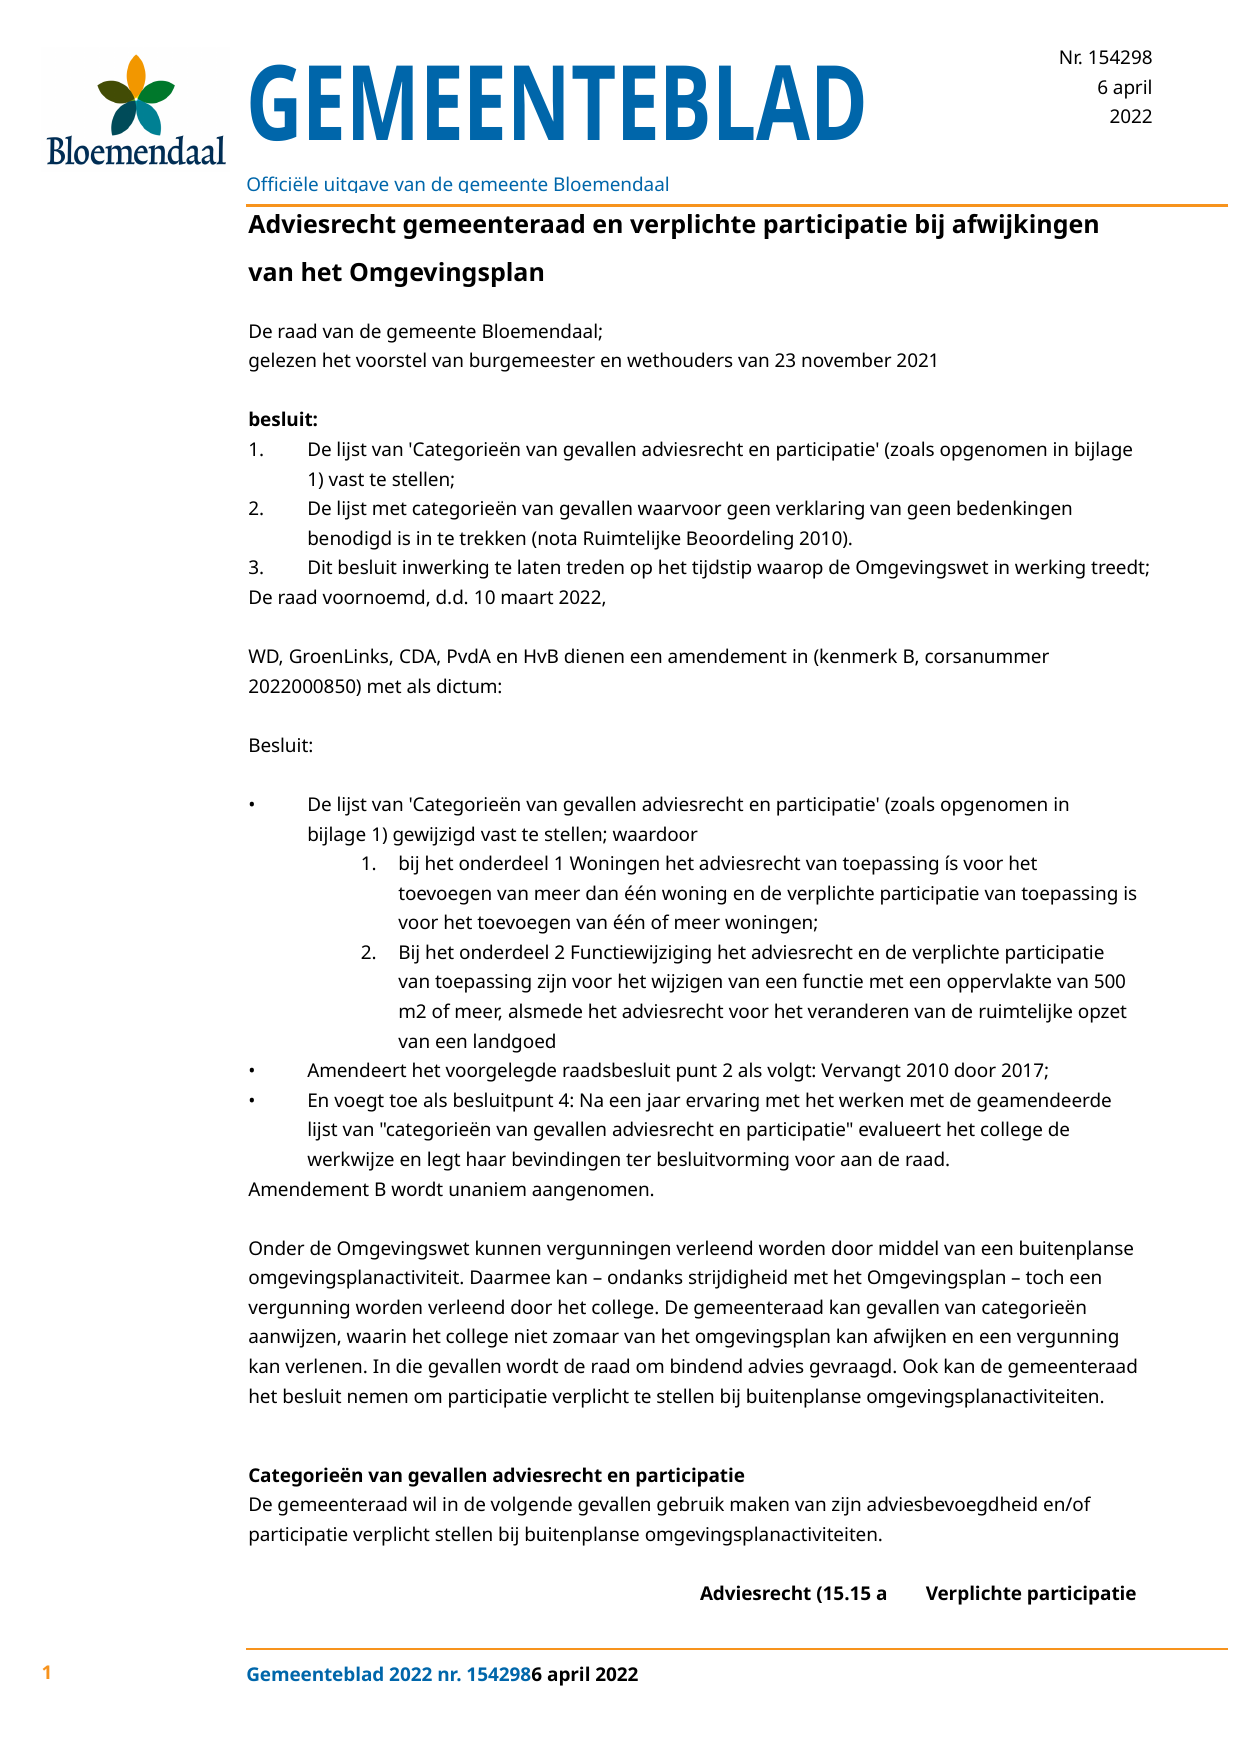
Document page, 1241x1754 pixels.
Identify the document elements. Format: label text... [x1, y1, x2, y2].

list De lijst met categorieën van gevallen waarvoor geen verklaring van geen bedenkingen benodigd is in te trekken (nota Ruimtelijke Beoordeling 2010). [248, 495, 1152, 551]
list En voegt toe als besluitpunt 4: Na een jaar ervaring met het werken met de geamendeerde lijst van "categorieën van gevallen adviesrecht en participatie" evalueert het college de werkwijze en legt haar bevindingen ter besluitvorming voor aan de raad. [248, 1087, 1152, 1172]
text Categorieën van gevallen adviesrecht en participatie [248, 1462, 1152, 1487]
text gelezen het voorstel van burgemeester en wethouders van 23 november 2021 [248, 347, 1152, 373]
text De raad van de gemeente Bloemendaal; [248, 318, 1152, 344]
list De lijst van 'Categorieën van gevallen adviesrecht en participatie' (zoals opgenomen in bijlage 1) gewijzigd vast te stellen; waardoor [248, 791, 1152, 847]
table_header Adviesrecht (15.15 a [700, 1580, 926, 1606]
text Amendement B wordt unaniem aangenomen. [248, 1176, 1152, 1202]
text WD, GroenLinks, CDA, PvdA en HvB dienen een amendement in (kenmerk B, corsanummer 2022000850) met als dictum: [248, 643, 1152, 699]
list Amendeert het voorgelegde raadsbesluit punt 2 als volgt: Vervangt 2010 door 2017; [248, 1057, 1152, 1083]
text De gemeenteraad wil in de volgende gevallen gebruik maken van zijn adviesbevoegdheid en/of participatie verplicht stellen bij buitenplanse omgevingsplanactiviteiten. [248, 1491, 1152, 1547]
table_header [248, 1580, 474, 1606]
text besluit: [248, 407, 1152, 432]
text Adviesrecht gemeenteraad en verplichte participatie bij afwijkingen van het Omgevingsplan [248, 207, 1152, 288]
table_header [474, 1580, 700, 1606]
list bij het onderdeel 1 Woningen het adviesrecht van toepassing ís voor het toevoegen van meer dan één woning en de verplichte participatie van toepassing is voor het toevoegen van één of meer woningen; [361, 850, 1152, 935]
text De raad voornoemd, d.d. 10 maart 2022, [248, 584, 1152, 610]
table_header Verplichte participatie [926, 1580, 1152, 1606]
picture [41, 47, 231, 172]
list Bij het onderdeel 2 Functiewijziging het adviesrecht en de verplichte participatie van toepassing zijn voor het wijzigen van een functie met een oppervlakte van 500 m2 of meer, alsmede het adviesrecht voor het veranderen van de ruimtelijke opzet van een landgoed [361, 939, 1152, 1054]
list De lijst van 'Categorieën van gevallen adviesrecht en participatie' (zoals opgenomen in bijlage 1) vast te stellen; [248, 436, 1152, 492]
text Onder de Omgevingswet kunnen vergunningen verleend worden door middel van een buitenplanse omgevingsplanactiviteit. Daarmee kan – ondanks strijdigheid met het Omgevingsplan – toch een vergunning worden verleend door het college. De gemeenteraad kan gevallen van categorieën aanwijzen, waarin het college niet zomaar van het omgevingsplan kan afwijken en een vergunning kan verlenen. In die gevallen wordt de raad om bindend advies gevraagd. Ook kan de gemeenteraad het besluit nemen om participatie verplicht te stellen bij buitenplanse omgevingsplanactiviteiten. [248, 1235, 1152, 1409]
text Besluit: [248, 732, 1152, 758]
list Dit besluit inwerking te laten treden op het tijdstip waarop de Omgevingswet in werking treedt; [248, 554, 1152, 580]
